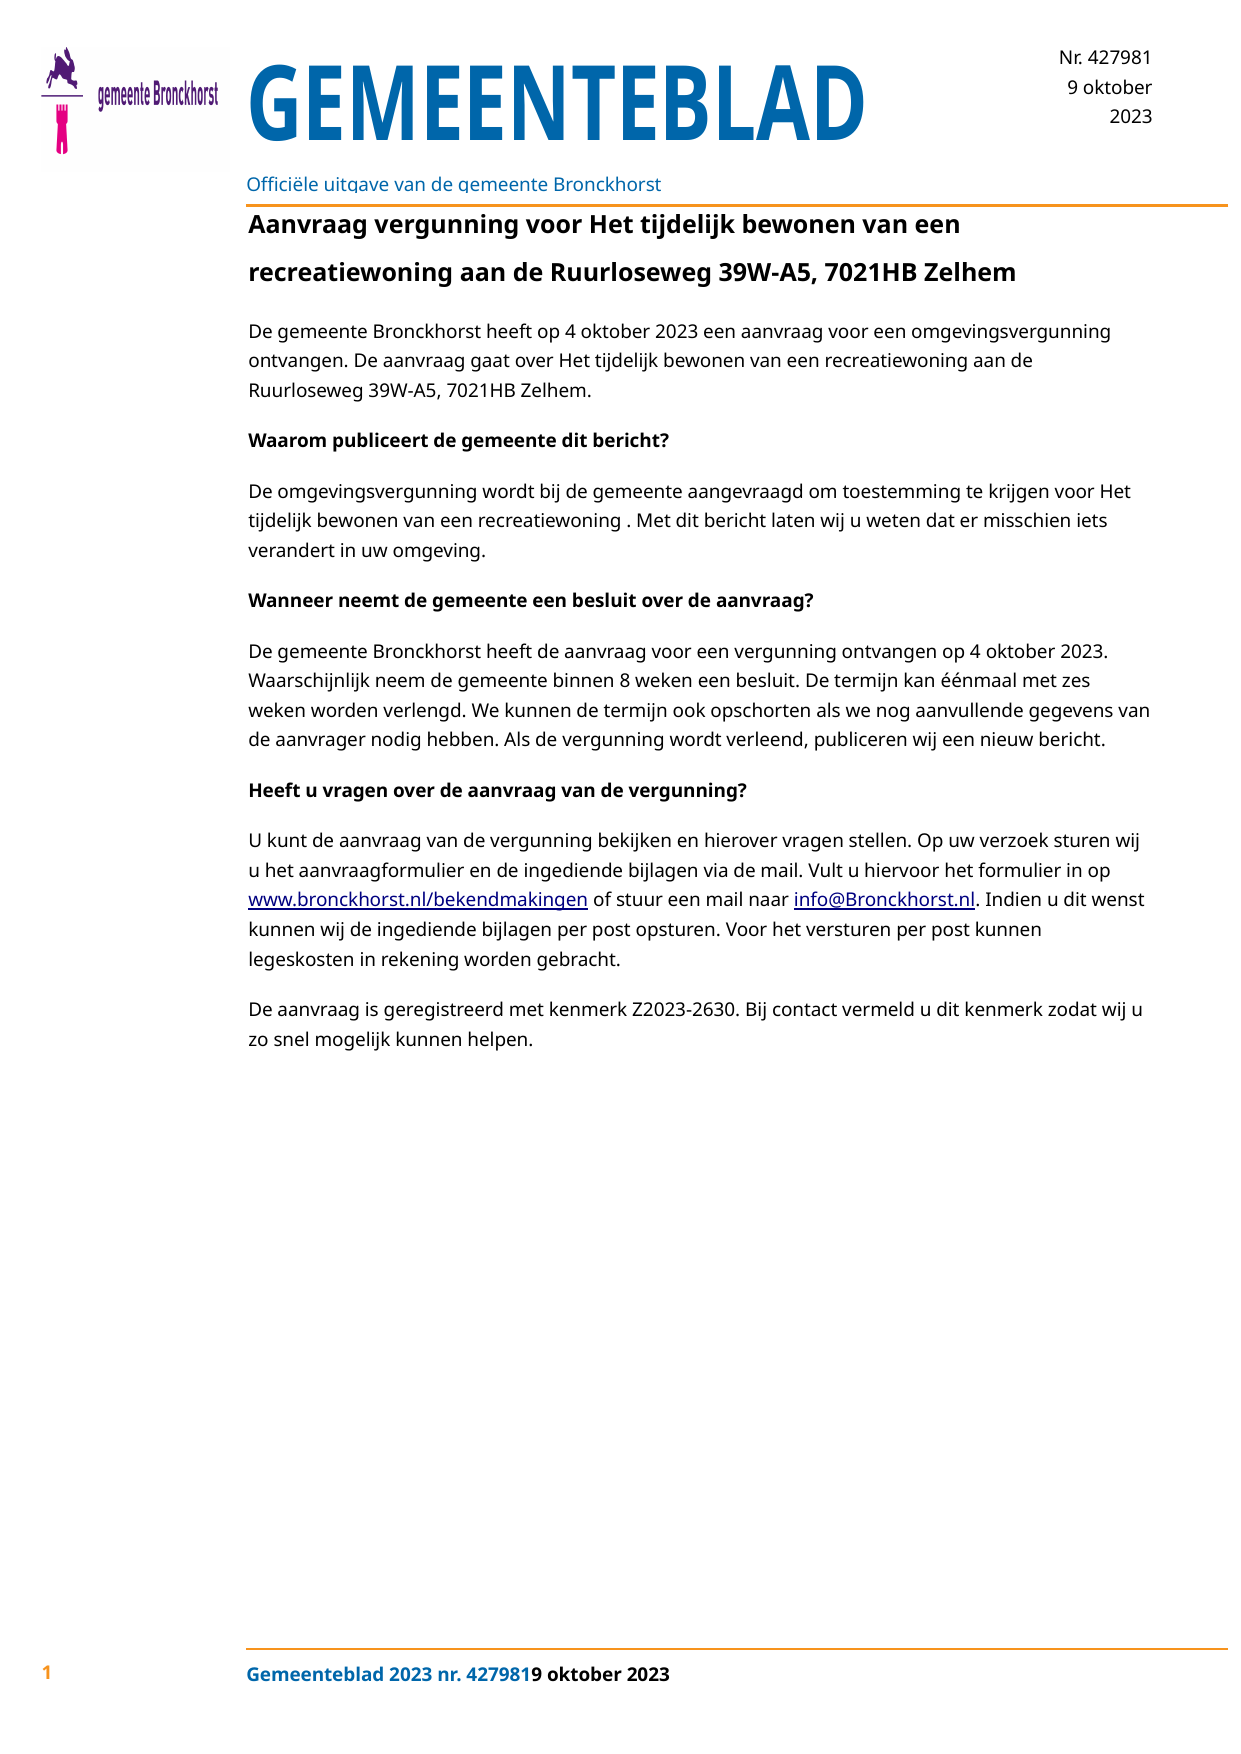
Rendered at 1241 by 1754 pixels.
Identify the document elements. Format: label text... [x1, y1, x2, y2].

picture [41, 47, 231, 172]
text U kunt de aanvraag van de vergunning bekijken en hierover vragen stellen. Op uw verzoek sturen wij u het aanvraagformulier en de ingediende bijlagen via de mail. Vult u hiervoor het formulier in op www.bronckhorst.nl/bekendmakingen of stuur een mail naar info@Bronckhorst.nl. Indien u dit wenst kunnen wij de ingediende bijlagen per post opsturen. Voor het versturen per post kunnen legeskosten in rekening worden gebracht. [248, 827, 1152, 972]
text De omgevingsvergunning wordt bij de gemeente aangevraagd om toestemming te krijgen voor Het tijdelijk bewonen van een recreatiewoning . Met dit bericht laten wij u weten dat er misschien iets verandert in uw omgeving. [248, 478, 1152, 563]
text Heeft u vragen over de aanvraag van de vergunning? [248, 777, 1152, 803]
text Aanvraag vergunning voor Het tijdelijk bewonen van een recreatiewoning aan de Ruurloseweg 39W-A5, 7021HB Zelhem [248, 207, 1152, 288]
text Wanneer neemt de gemeente een besluit over de aanvraag? [248, 587, 1152, 613]
text Waarom publiceert de gemeente dit bericht? [248, 427, 1152, 453]
text De gemeente Bronckhorst heeft de aanvraag voor een vergunning ontvangen op 4 oktober 2023. Waarschijnlijk neem de gemeente binnen 8 weken een besluit. De termijn kan éénmaal met zes weken worden verlengd. We kunnen de termijn ook opschorten als we nog aanvullende gegevens van de aanvrager nodig hebben. Als de vergunning wordt verleend, publiceren wij een nieuw bericht. [248, 638, 1152, 752]
text De aanvraag is geregistreerd met kenmerk Z2023-2630. Bij contact vermeld u dit kenmerk zodat wij u zo snel mogelijk kunnen helpen. [248, 996, 1152, 1052]
text De gemeente Bronckhorst heeft op 4 oktober 2023 een aanvraag voor een omgevingsvergunning ontvangen. De aanvraag gaat over Het tijdelijk bewonen van een recreatiewoning aan de Ruurloseweg 39W-A5, 7021HB Zelhem. [248, 318, 1152, 403]
